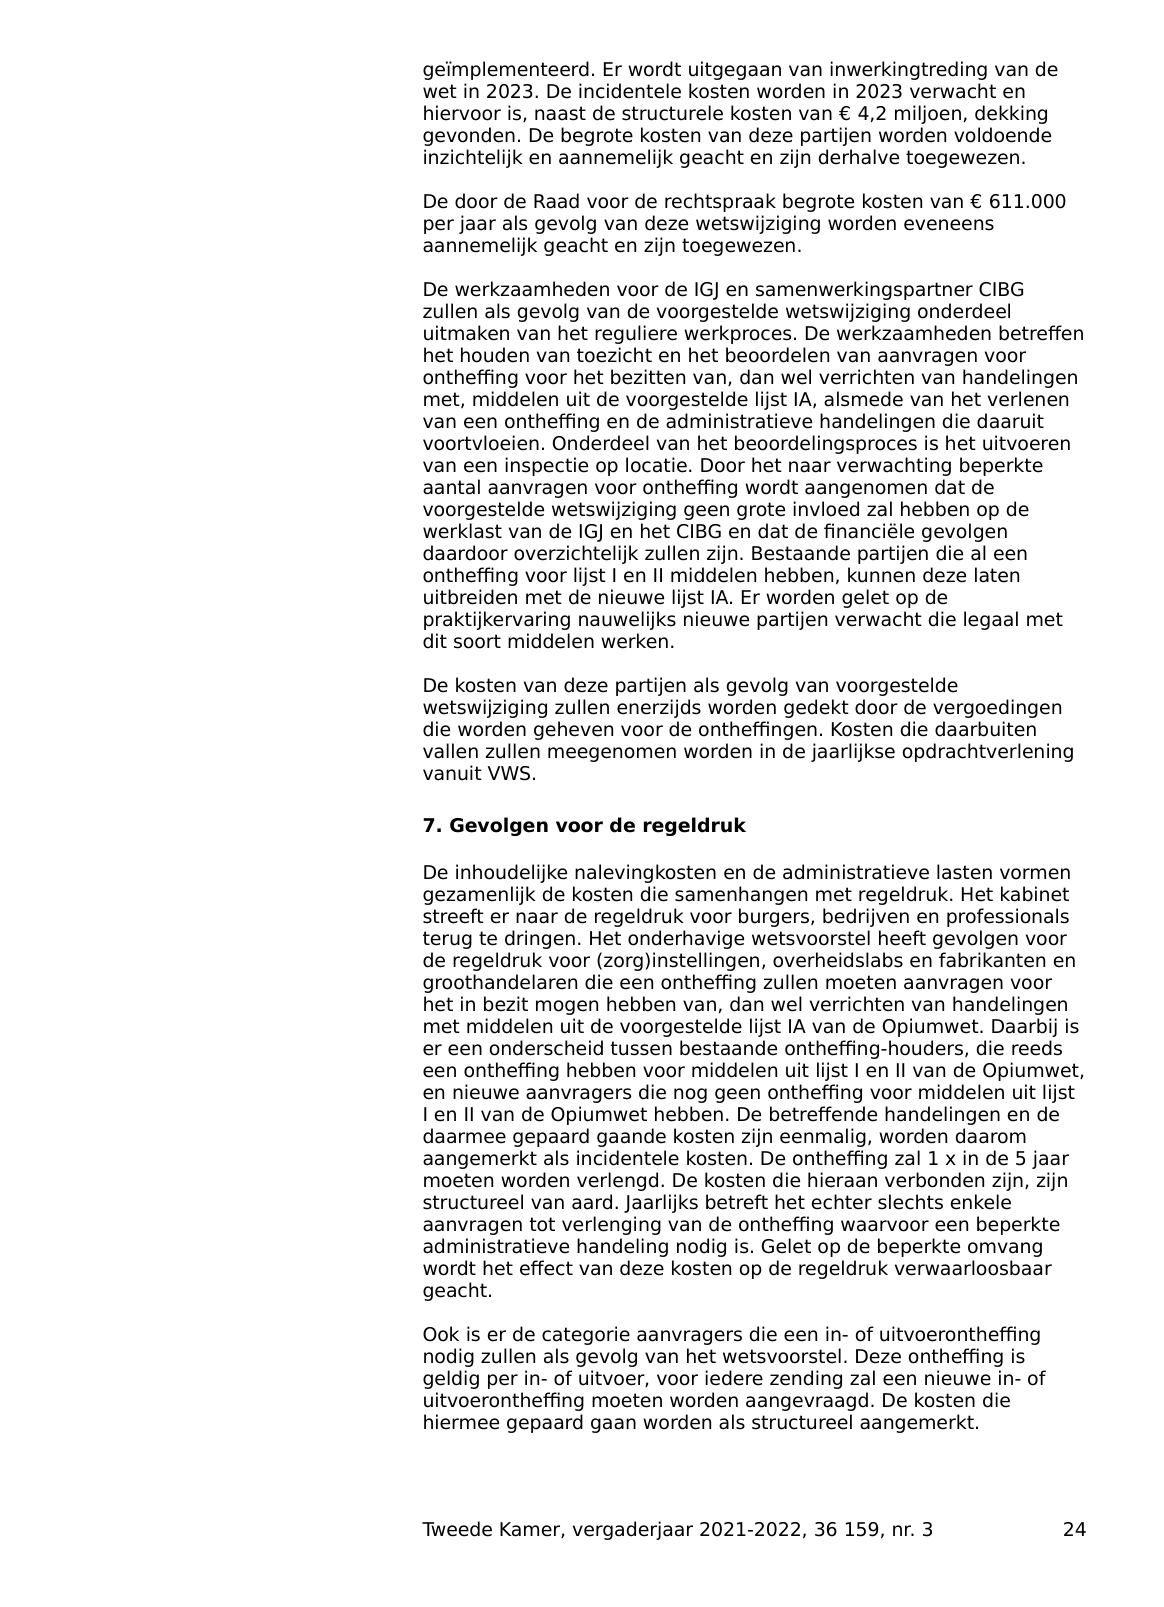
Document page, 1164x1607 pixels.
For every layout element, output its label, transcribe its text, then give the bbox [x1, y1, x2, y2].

text Ook is er de categorie aanvragers die een in- of uitvoerontheffing nodig zullen als gevolg van het wetsvoorstel. Deze ontheffing is geldig per in- of uitvoer, voor iedere zending zal een nieuwe in- of uitvoerontheffing moeten worden aangevraagd. De kosten die hiermee gepaard gaan worden als structureel aangemerkt. [422, 1324, 1087, 1434]
text geïmplementeerd. Er wordt uitgegaan van inwerkingtreding van de wet in 2023. De incidentele kosten worden in 2023 verwacht en hiervoor is, naast de structurele kosten van € 4,2 miljoen, dekking gevonden. De begrote kosten van deze partijen worden voldoende inzichtelijk en aannemelijk geacht en zijn derhalve toegewezen. [422, 59, 1087, 169]
text De door de Raad voor de rechtspraak begrote kosten van € 611.000 per jaar als gevolg van deze wetswijziging worden eveneens aannemelijk geacht en zijn toegewezen. [422, 191, 1087, 257]
text De inhoudelijke nalevingkosten en de administratieve lasten vormen gezamenlijk de kosten die samenhangen met regeldruk. Het kabinet streeft er naar de regeldruk voor burgers, bedrijven en professionals terug te dringen. Het onderhavige wetsvoorstel heeft gevolgen voor de regeldruk voor (zorg)instellingen, overheidslabs en fabrikanten en groothandelaren die een ontheffing zullen moeten aanvragen voor het in bezit mogen hebben van, dan wel verrichten van handelingen met middelen uit de voorgestelde lijst IA van de Opiumwet. Daarbij is er een onderscheid tussen bestaande ontheffing-houders, die reeds een ontheffing hebben voor middelen uit lijst I en II van de Opiumwet, en nieuwe aanvragers die nog geen ontheffing voor middelen uit lijst I en II van de Opiumwet hebben. De betreffende handelingen en de daarmee gepaard gaande kosten zijn eenmalig, worden daarom aangemerkt als incidentele kosten. De ontheffing zal 1 x in de 5 jaar moeten worden verlengd. De kosten die hieraan verbonden zijn, zijn structureel van aard. Jaarlijks betreft het echter slechts enkele aanvragen tot verlenging van de ontheffing waarvoor een beperkte administratieve handeling nodig is. Gelet op de beperkte omvang wordt het effect van deze kosten op de regeldruk verwaarloosbaar geacht. [422, 862, 1087, 1302]
subtitle 7. Gevolgen voor de regeldruk [422, 815, 1087, 837]
text De kosten van deze partijen als gevolg van voorgestelde wetswijziging zullen enerzijds worden gedekt door de vergoedingen die worden geheven voor de ontheffingen. Kosten die daarbuiten vallen zullen meegenomen worden in de jaarlijkse opdrachtverlening vanuit VWS. [422, 675, 1087, 785]
text De werkzaamheden voor de IGJ en samenwerkingspartner CIBG zullen als gevolg van de voorgestelde wetswijziging onderdeel uitmaken van het reguliere werkproces. De werkzaamheden betreffen het houden van toezicht en het beoordelen van aanvragen voor ontheffing voor het bezitten van, dan wel verrichten van handelingen met, middelen uit de voorgestelde lijst IA, alsmede van het verlenen van een ontheffing en de administratieve handelingen die daaruit voortvloeien. Onderdeel van het beoordelingsproces is het uitvoeren van een inspectie op locatie. Door het naar verwachting beperkte aantal aanvragen voor ontheffing wordt aangenomen dat de voorgestelde wetswijziging geen grote invloed zal hebben op de werklast van de IGJ en het CIBG en dat de financiële gevolgen daardoor overzichtelijk zullen zijn. Bestaande partijen die al een ontheffing voor lijst I en II middelen hebben, kunnen deze laten uitbreiden met de nieuwe lijst IA. Er worden gelet op de praktijkervaring nauwelijks nieuwe partijen verwacht die legaal met dit soort middelen werken. [422, 279, 1087, 653]
